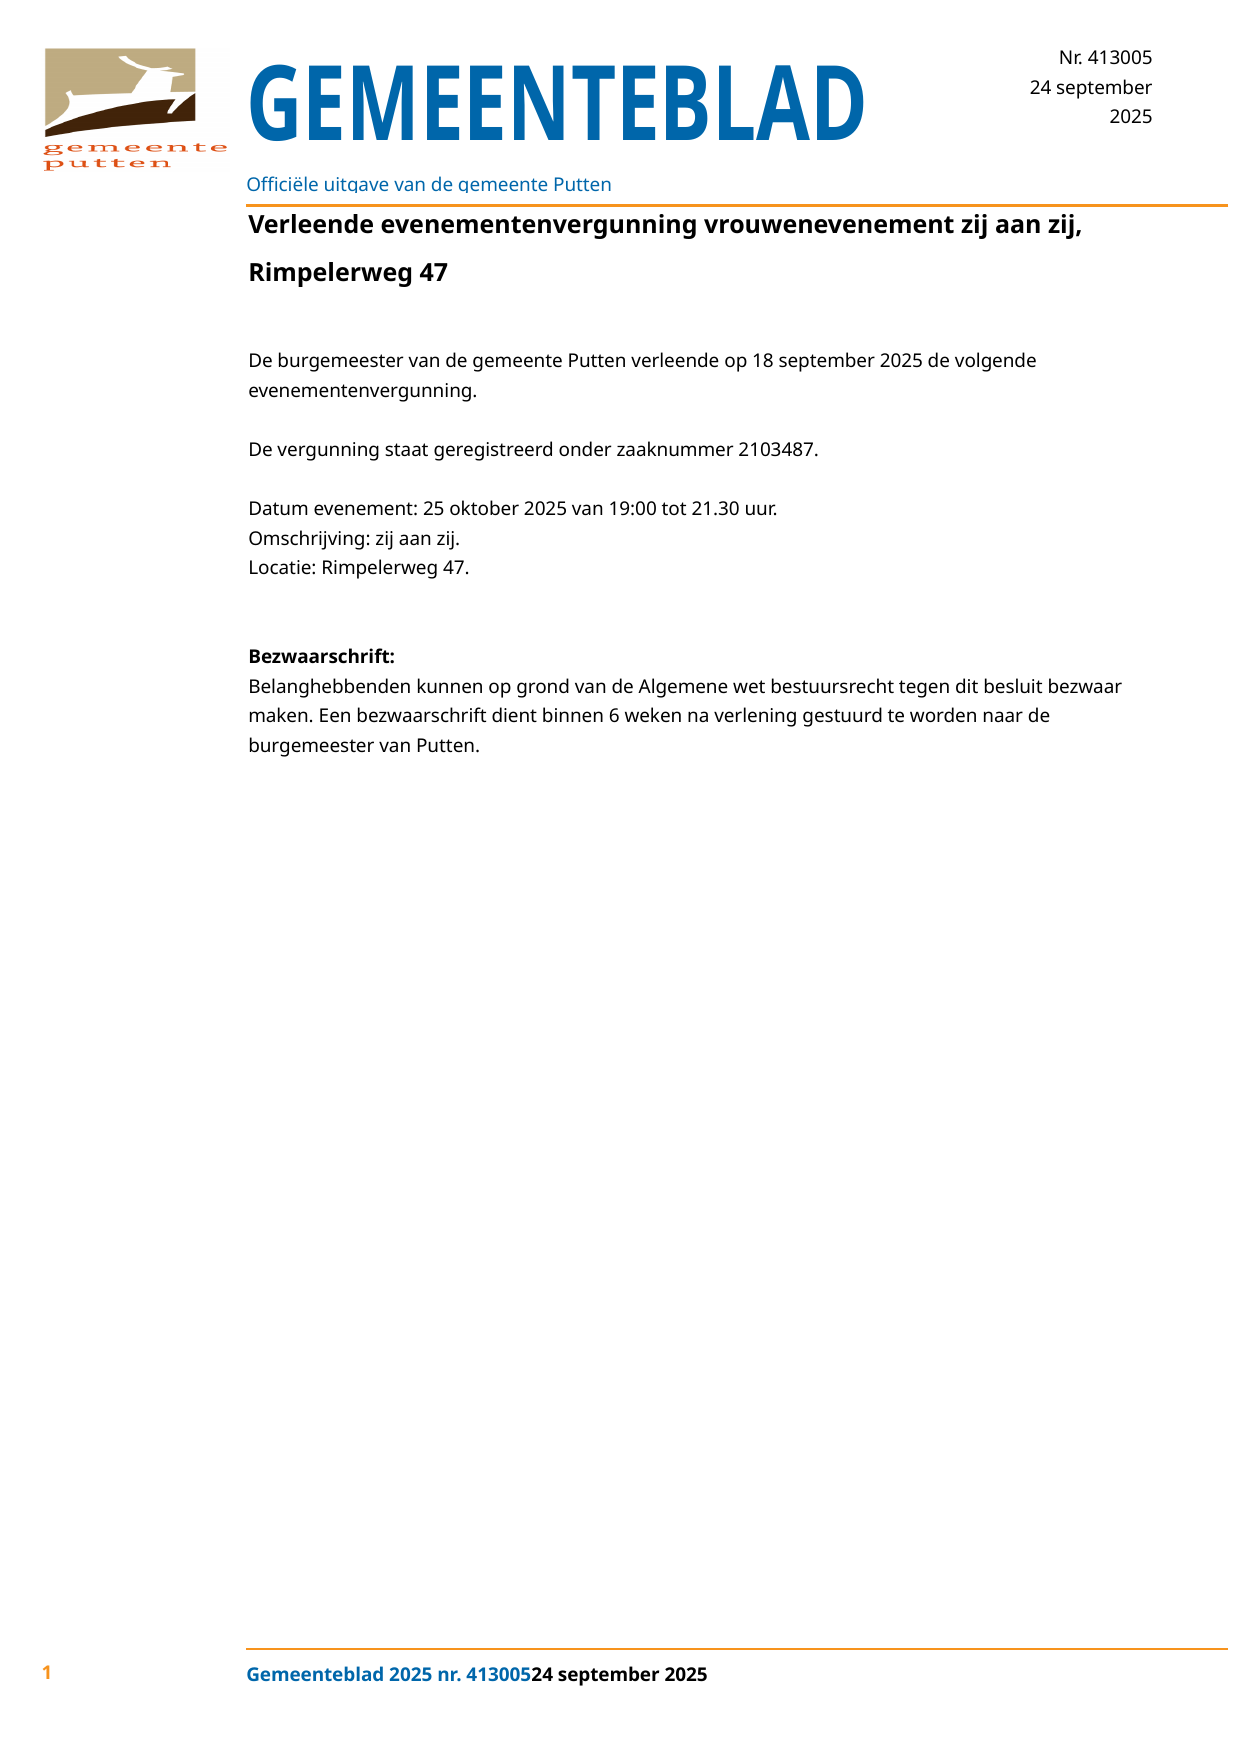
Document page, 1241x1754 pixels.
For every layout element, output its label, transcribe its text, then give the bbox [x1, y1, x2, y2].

text Belanghebbenden kunnen op grond van de Algemene wet bestuursrecht tegen dit besluit bezwaar maken. Een bezwaarschrift dient binnen 6 weken na verlening gestuurd te worden naar de burgemeester van Putten. [248, 673, 1152, 758]
text De burgemeester van de gemeente Putten verleende op 18 september 2025 de volgende evenementenvergunning. [248, 347, 1152, 403]
text Omschrijving: zij aan zij. [248, 525, 1152, 551]
text De vergunning staat geregistreerd onder zaaknummer 2103487. [248, 436, 1152, 462]
text Bezwaarschrift: [248, 643, 1152, 669]
text Datum evenement: 25 oktober 2025 van 19:00 tot 21.30 uur. [248, 495, 1152, 521]
text Locatie: Rimpelerweg 47. [248, 554, 1152, 580]
text Verleende evenementenvergunning vrouwenevenement zij aan zij, Rimpelerweg 47 [248, 207, 1152, 288]
picture [41, 47, 231, 172]
